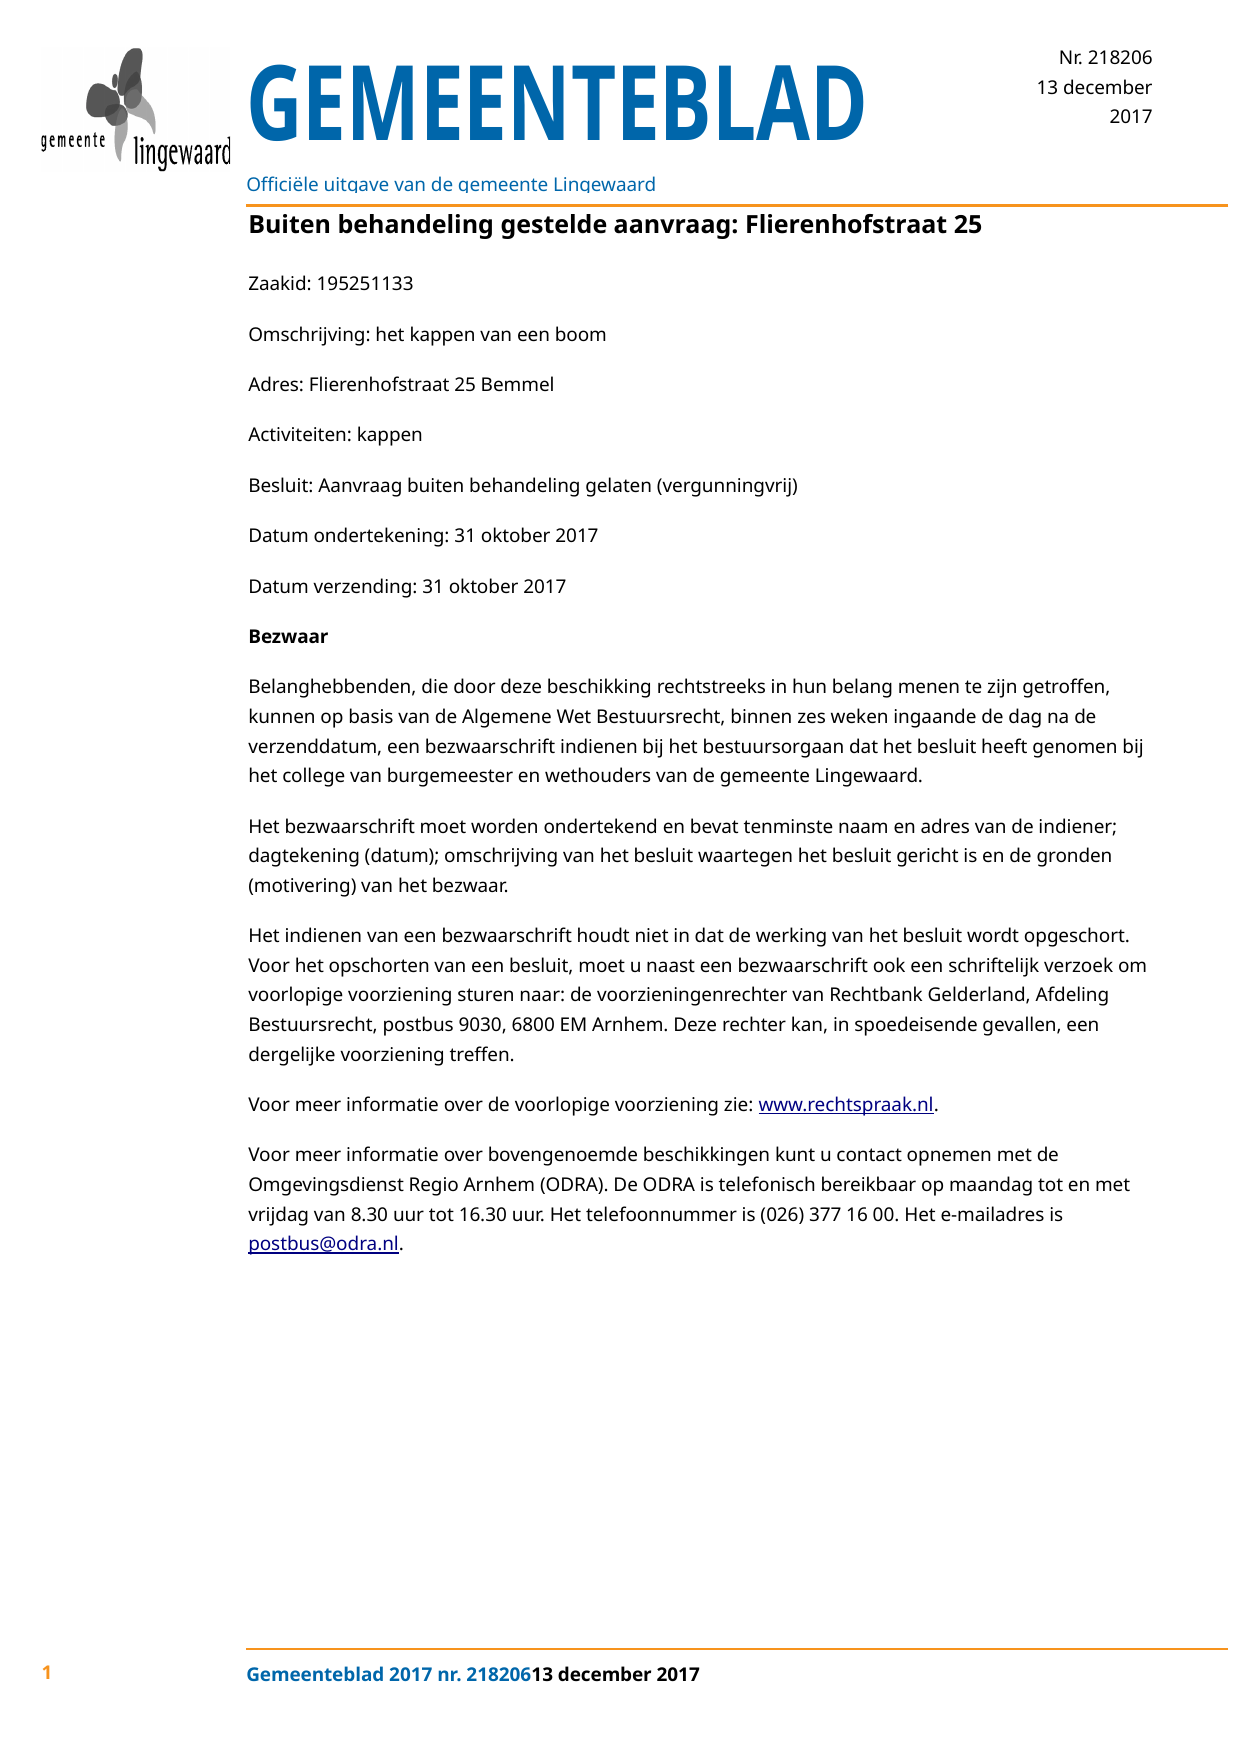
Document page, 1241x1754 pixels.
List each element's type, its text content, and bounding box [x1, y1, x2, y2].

text Bezwaar [248, 623, 1152, 649]
text Voor meer informatie over de voorlopige voorziening zie: www.rechtspraak.nl. [248, 1091, 1152, 1117]
text Belanghebbenden, die door deze beschikking rechtstreeks in hun belang menen te zijn getroffen, kunnen op basis van de Algemene Wet Bestuursrecht, binnen zes weken ingaande de dag na de verzenddatum, een bezwaarschrift indienen bij het bestuursorgaan dat het besluit heeft genomen bij het college van burgemeester en wethouders van de gemeente Lingewaard. [248, 674, 1152, 788]
text Besluit: Aanvraag buiten behandeling gelaten (vergunningvrij) [248, 472, 1152, 498]
text Adres: Flierenhofstraat 25 Bemmel [248, 371, 1152, 397]
picture [41, 47, 231, 172]
text Omschrijving: het kappen van een boom [248, 321, 1152, 346]
text Zaakid: 195251133 [248, 270, 1152, 296]
text Het bezwaarschrift moet worden ondertekend en bevat tenminste naam en adres van de indiener; dagtekening (datum); omschrijving van het besluit waartegen het besluit gericht is en de gronden (motivering) van het bezwaar. [248, 813, 1152, 898]
text Datum ondertekening: 31 oktober 2017 [248, 522, 1152, 548]
text Het indienen van een bezwaarschrift houdt niet in dat de werking van het besluit wordt opgeschort. Voor het opschorten van een besluit, moet u naast een bezwaarschrift ook een schriftelijk verzoek om voorlopige voorziening sturen naar: de voorzieningenrechter van Rechtbank Gelderland, Afdeling Bestuursrecht, postbus 9030, 6800 EM Arnhem. Deze rechter kan, in spoedeisende gevallen, een dergelijke voorziening treffen. [248, 922, 1152, 1066]
text Voor meer informatie over bovengenoemde beschikkingen kunt u contact opnemen met de Omgevingsdienst Regio Arnhem (ODRA). De ODRA is telefonisch bereikbaar op maandag tot en met vrijdag van 8.30 uur tot 16.30 uur. Het telefoonnummer is (026) 377 16 00. Het e-mailadres is postbus@odra.nl. [248, 1142, 1152, 1256]
text Datum verzending: 31 oktober 2017 [248, 573, 1152, 598]
text Activiteiten: kappen [248, 422, 1152, 447]
text Buiten behandeling gestelde aanvraag: Flierenhofstraat 25 [248, 207, 1152, 241]
